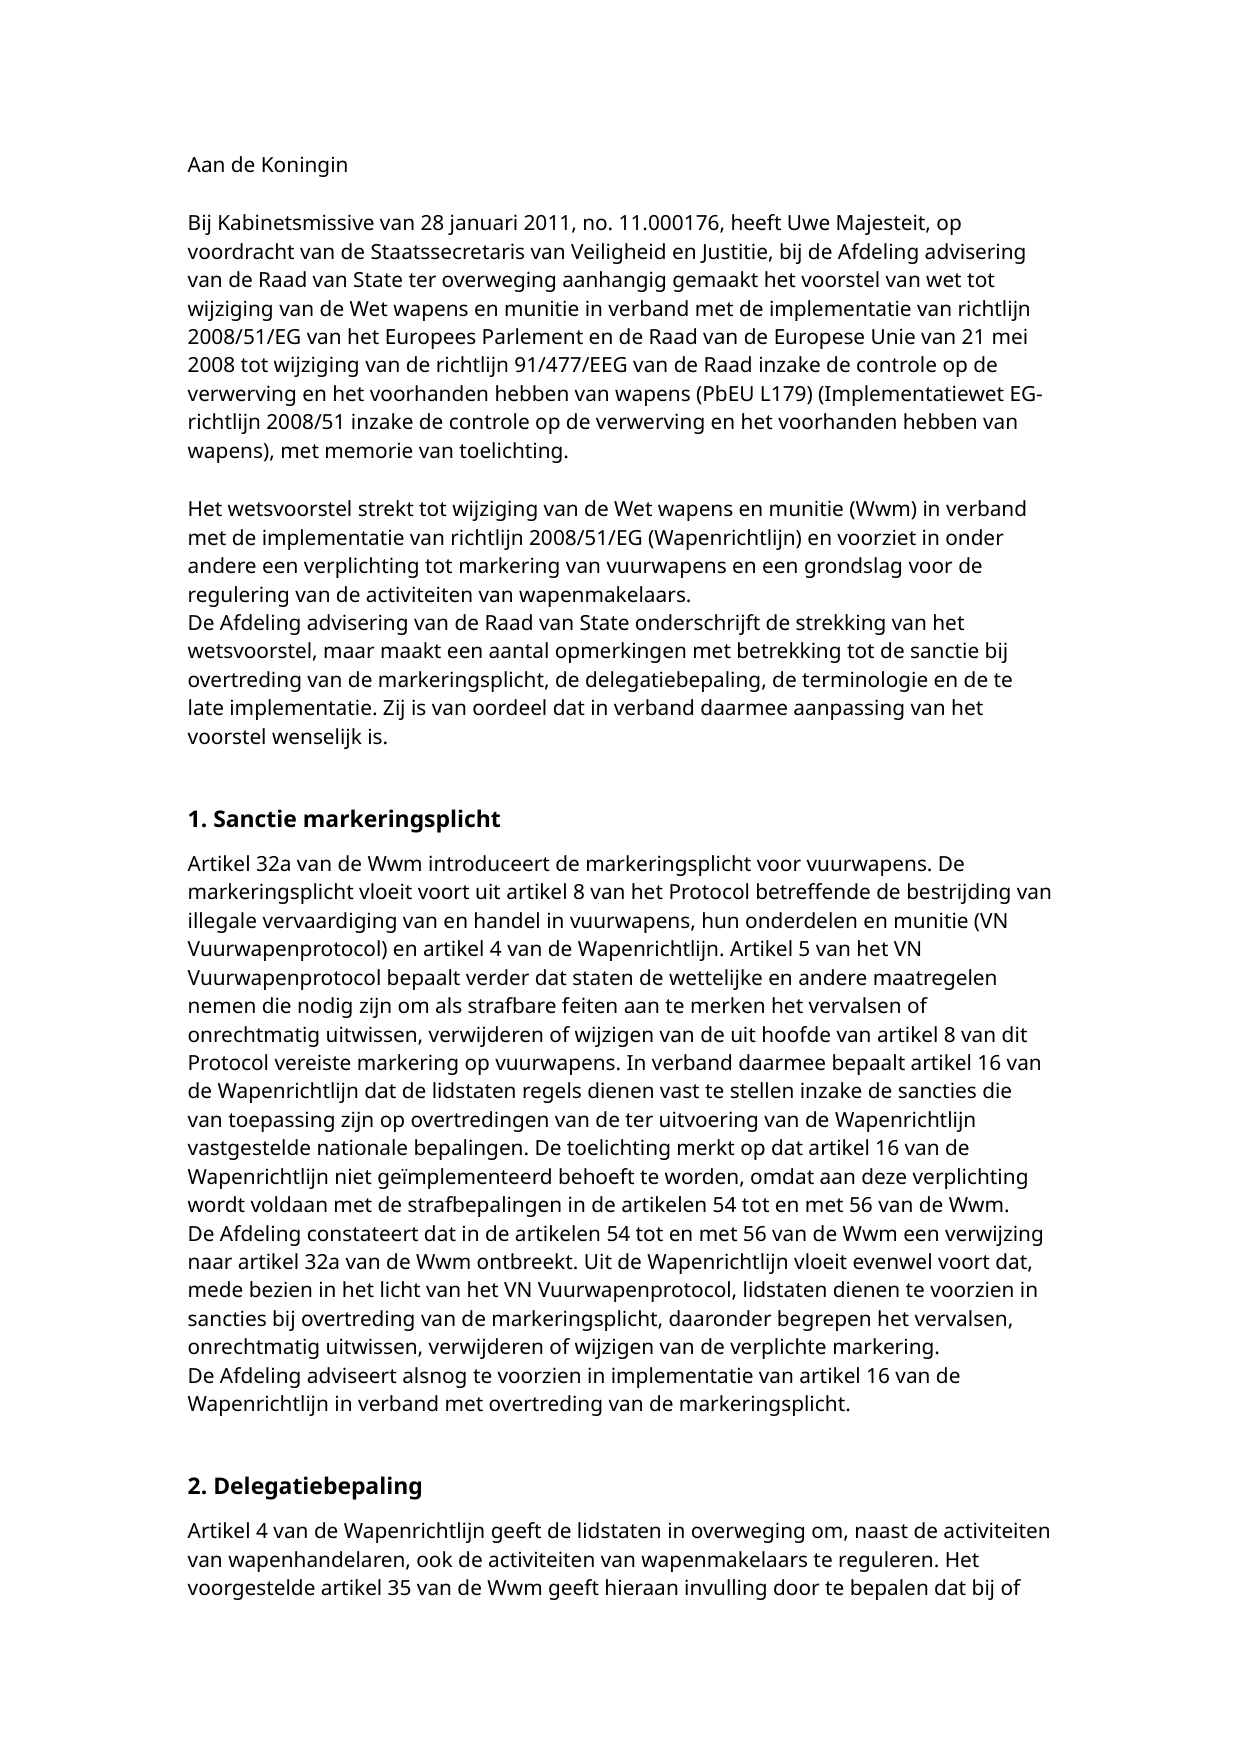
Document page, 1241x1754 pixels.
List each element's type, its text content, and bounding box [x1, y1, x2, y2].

text Artikel 32a van de Wwm introduceert de markeringsplicht voor vuurwapens. De markeringsplicht vloeit voort uit artikel 8 van het Protocol betreffende de bestrijding van illegale vervaardiging van en handel in vuurwapens, hun onderdelen en munitie (VN Vuurwapenprotocol) en artikel 4 van de Wapenrichtlijn. Artikel 5 van het VN Vuurwapenprotocol bepaalt verder dat staten de wettelijke en andere maatregelen nemen die nodig zijn om als strafbare feiten aan te merken het vervalsen of onrechtmatig uitwissen, verwijderen of wijzigen van de uit hoofde van artikel 8 van dit Protocol vereiste markering op vuurwapens. In verband daarmee bepaalt artikel 16 van de Wapenrichtlijn dat de lidstaten regels dienen vast te stellen inzake de sancties die van toepassing zijn op overtredingen van de ter uitvoering van de Wapenrichtlijn vastgestelde nationale bepalingen. De toelichting merkt op dat artikel 16 van de Wapenrichtlijn niet geïmplementeerd behoeft te worden, omdat aan deze verplichting wordt voldaan met de strafbepalingen in de artikelen 54 tot en met 56 van de Wwm. [187, 849, 1053, 1219]
subtitle 1. Sanctie markeringsplicht [187, 803, 1053, 834]
text De Afdeling advisering van de Raad van State onderschrijft de strekking van het wetsvoorstel, maar maakt een aantal opmerkingen met betrekking tot de sanctie bij overtreding van de markeringsplicht, de delegatiebepaling, de terminologie en de te late implementatie. Zij is van oordeel dat in verband daarmee aanpassing van het voorstel wenselijk is. [187, 608, 1053, 750]
text Bij Kabinetsmissive van 28 januari 2011, no. 11.000176, heeft Uwe Majesteit, op voordracht van de Staatssecretaris van Veiligheid en Justitie, bij de Afdeling advisering van de Raad van State ter overweging aanhangig gemaakt het voorstel van wet tot wijziging van de Wet wapens en munitie in verband met de implementatie van richtlijn 2008/51/EG van het Europees Parlement en de Raad van de Europese Unie van 21 mei 2008 tot wijziging van de richtlijn 91/477/EEG van de Raad inzake de controle op de verwerving en het voorhanden hebben van wapens (PbEU L179) (Implementatiewet EG-richtlijn 2008/51 inzake de controle op de verwerving en het voorhanden hebben van wapens), met memorie van toelichting. [187, 208, 1053, 464]
text De Afdeling adviseert alsnog te voorzien in implementatie van artikel 16 van de Wapenrichtlijn in verband met overtreding van de markeringsplicht. [187, 1361, 1053, 1418]
text Het wetsvoorstel strekt tot wijziging van de Wet wapens en munitie (Wwm) in verband met de implementatie van richtlijn 2008/51/EG (Wapenrichtlijn) en voorziet in onder andere een verplichting tot markering van vuurwapens en een grondslag voor de regulering van de activiteiten van wapenmakelaars. [187, 494, 1053, 608]
text De Afdeling constateert dat in de artikelen 54 tot en met 56 van de Wwm een verwijzing naar artikel 32a van de Wwm ontbreekt. Uit de Wapenrichtlijn vloeit evenwel voort dat, mede bezien in het licht van het VN Vuurwapenprotocol, lidstaten dienen te voorzien in sancties bij overtreding van de markeringsplicht, daaronder begrepen het vervalsen, onrechtmatig uitwissen, verwijderen of wijzigen van de verplichte markering. [187, 1219, 1053, 1361]
subtitle 2. Delegatiebepaling [187, 1470, 1053, 1502]
text Aan de Koningin [187, 150, 1053, 178]
text Artikel 4 van de Wapenrichtlijn geeft de lidstaten in overweging om, naast de activiteiten van wapenhandelaren, ook de activiteiten van wapenmakelaars te reguleren. Het voorgestelde artikel 35 van de Wwm geeft hieraan invulling door te bepalen dat bij of [187, 1517, 1053, 1602]
